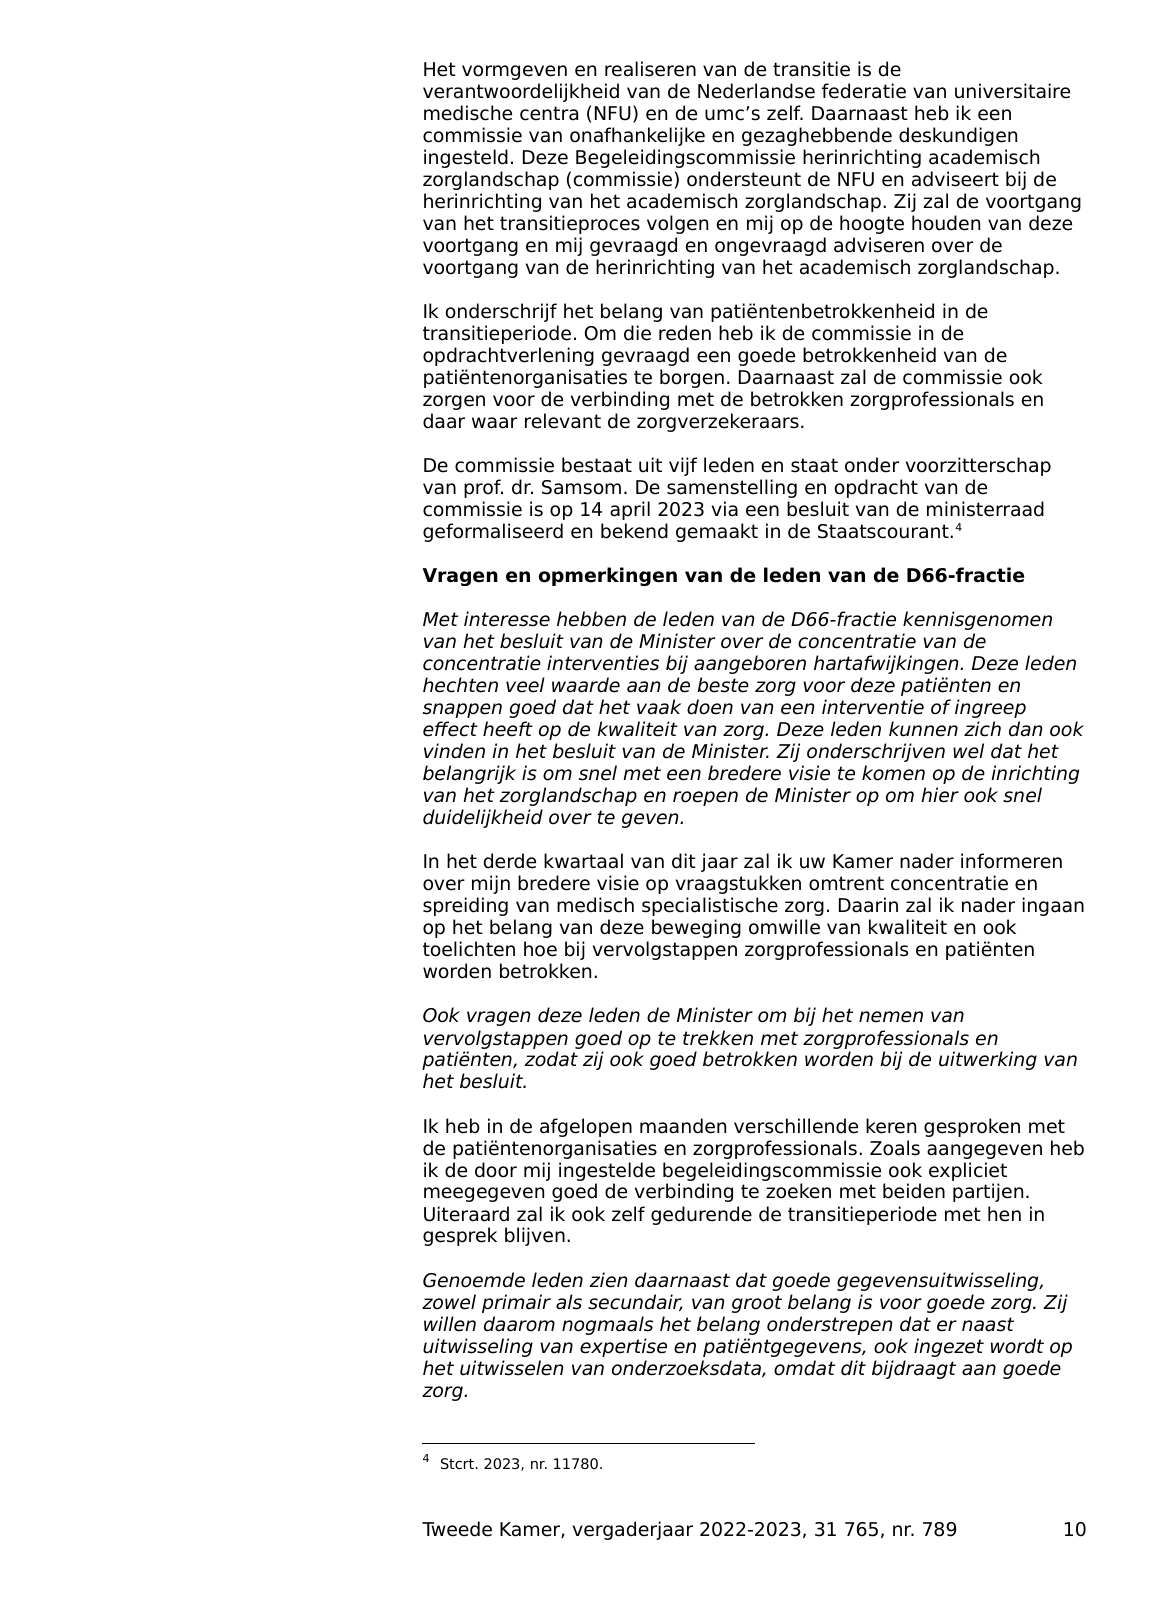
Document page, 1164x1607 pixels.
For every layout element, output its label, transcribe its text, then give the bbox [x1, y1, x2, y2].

text In het derde kwartaal van dit jaar zal ik uw Kamer nader informeren over mijn bredere visie op vraagstukken omtrent concentratie en spreiding van medisch specialistische zorg. Daarin zal ik nader ingaan op het belang van deze beweging omwille van kwaliteit en ook toelichten hoe bij vervolgstappen zorgprofessionals en patiënten worden betrokken. [422, 851, 1087, 983]
text Genoemde leden zien daarnaast dat goede gegevensuitwisseling, zowel primair als secundair, van groot belang is voor goede zorg. Zij willen daarom nogmaals het belang onderstrepen dat er naast uitwisseling van expertise en patiëntgegevens, ook ingezet wordt op het uitwisselen van onderzoeksdata, omdat dit bijdraagt aan goede zorg. [422, 1269, 1087, 1401]
text Ook vragen deze leden de Minister om bij het nemen van vervolgstappen goed op te trekken met zorgprofessionals en patiënten, zodat zij ook goed betrokken worden bij de uitwerking van het besluit. [422, 1005, 1087, 1093]
text Ik onderschrijf het belang van patiëntenbetrokkenheid in de transitieperiode. Om die reden heb ik de commissie in de opdrachtverlening gevraagd een goede betrokkenheid van de patiëntenorganisaties te borgen. Daarnaast zal de commissie ook zorgen voor de verbinding met de betrokken zorgprofessionals en daar waar relevant de zorgverzekeraars. [422, 301, 1087, 433]
text Met interesse hebben de leden van de D66-fractie kennisgenomen van het besluit van de Minister over de concentratie van de concentratie interventies bij aangeboren hartafwijkingen. Deze leden hechten veel waarde aan de beste zorg voor deze patiënten en snappen goed dat het vaak doen van een interventie of ingreep effect heeft op de kwaliteit van zorg. Deze leden kunnen zich dan ook vinden in het besluit van de Minister. Zij onderschrijven wel dat het belangrijk is om snel met een bredere visie te komen op de inrichting van het zorglandschap en roepen de Minister op om hier ook snel duidelijkheid over te geven. [422, 609, 1087, 829]
text Het vormgeven en realiseren van de transitie is de verantwoordelijkheid van de Nederlandse federatie van universitaire medische centra (NFU) en de umc’s zelf. Daarnaast heb ik een commissie van onafhankelijke en gezaghebbende deskundigen ingesteld. Deze Begeleidingscommissie herinrichting academisch zorglandschap (commissie) ondersteunt de NFU en adviseert bij de herinrichting van het academisch zorglandschap. Zij zal de voortgang van het transitieproces volgen en mij op de hoogte houden van deze voortgang en mij gevraagd en ongevraagd adviseren over de voortgang van de herinrichting van het academisch zorglandschap. [422, 59, 1087, 279]
subtitle Vragen en opmerkingen van de leden van de D66-fractie [422, 565, 1087, 587]
text Stcrt. 2023, nr. 11780. [422, 1452, 1087, 1474]
text Ik heb in de afgelopen maanden verschillende keren gesproken met de patiëntenorganisaties en zorgprofessionals. Zoals aangegeven heb ik de door mij ingestelde begeleidingscommissie ook expliciet meegegeven goed de verbinding te zoeken met beiden partijen. Uiteraard zal ik ook zelf gedurende de transitieperiode met hen in gesprek blijven. [422, 1116, 1087, 1247]
text De commissie bestaat uit vijf leden en staat onder voorzitterschap van prof. dr. Samsom. De samenstelling en opdracht van de commissie is op 14 april 2023 via een besluit van de ministerraad geformaliseerd en bekend gemaakt in de Staatscourant. [422, 455, 1087, 543]
